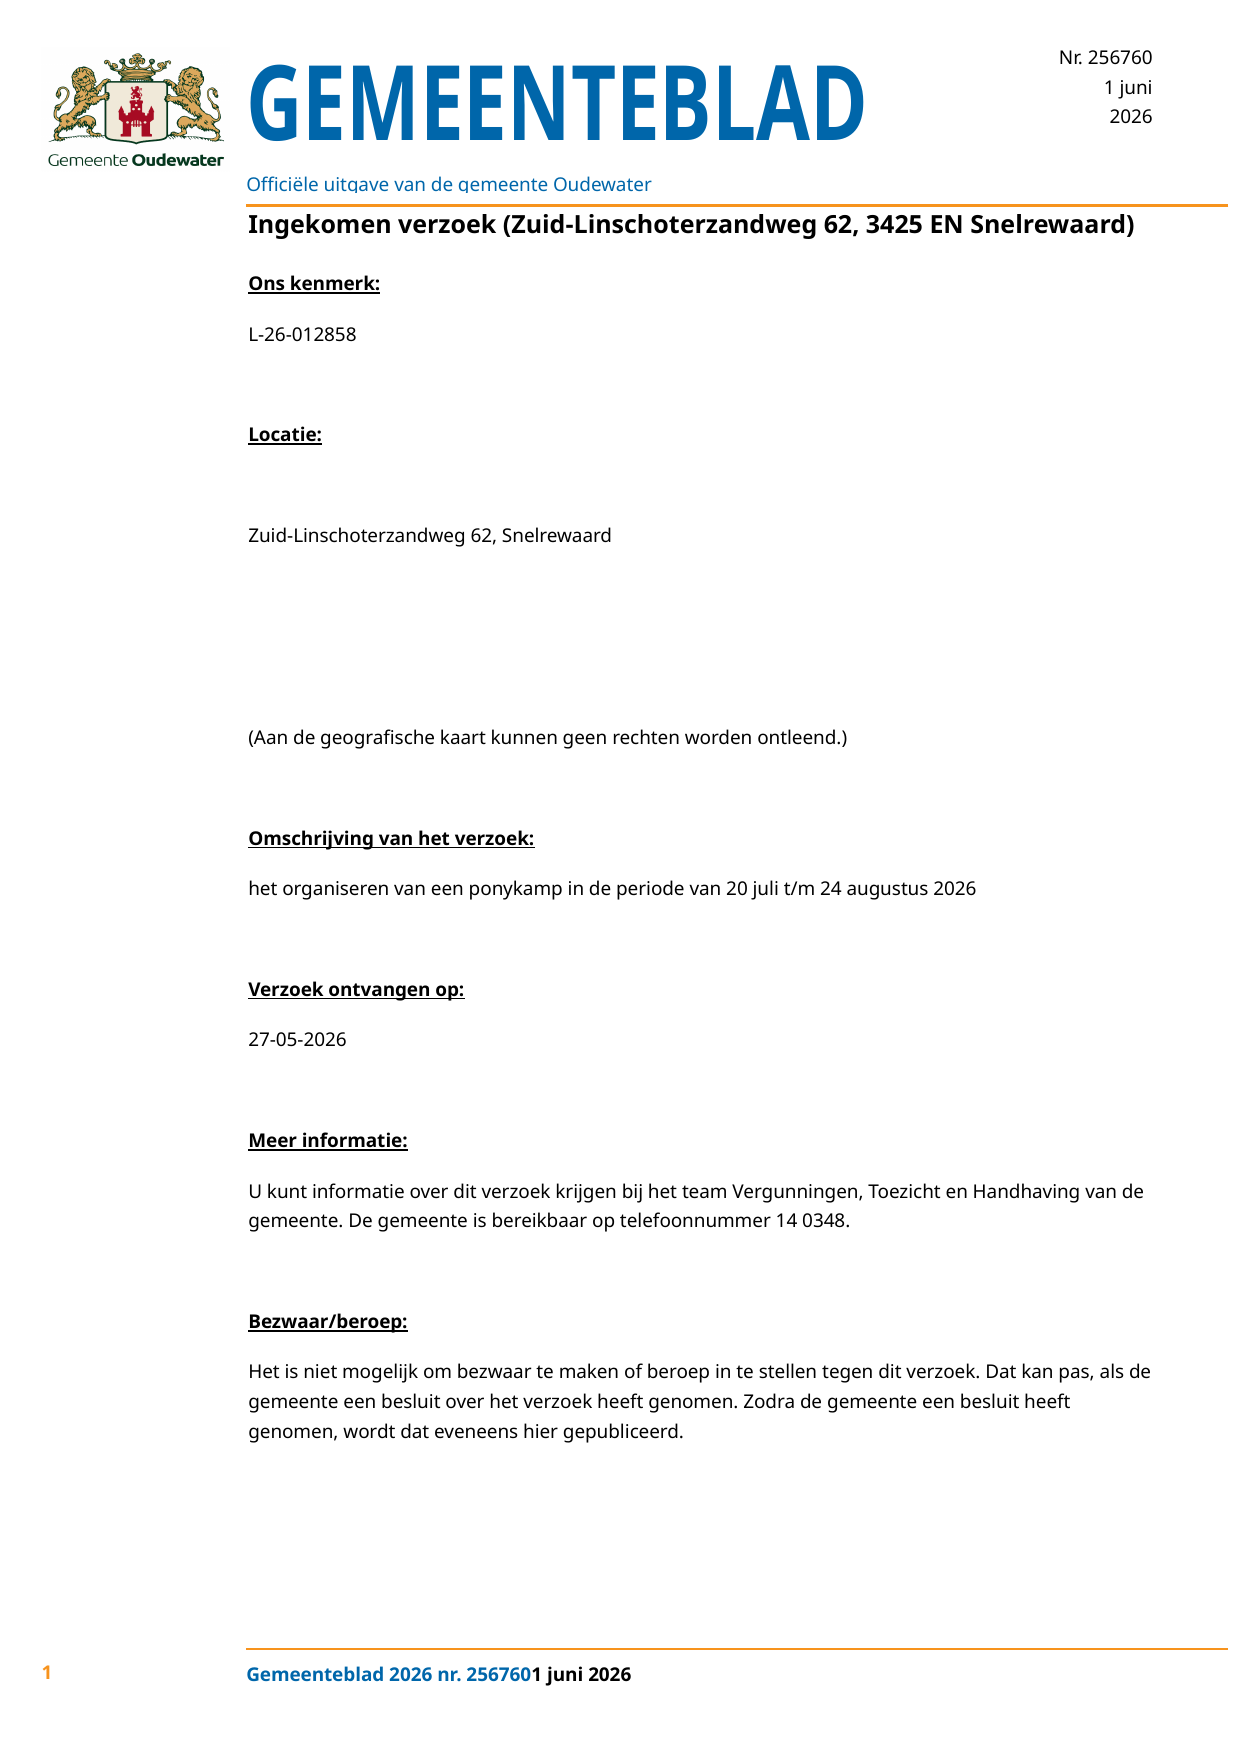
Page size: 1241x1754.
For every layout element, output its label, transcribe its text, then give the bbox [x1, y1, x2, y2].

picture [41, 47, 231, 172]
text Ons kenmerk: [248, 270, 1152, 296]
text het organiseren van een ponykamp in de periode van 20 juli t/m 24 augustus 2026 [248, 875, 1152, 901]
text U kunt informatie over dit verzoek krijgen bij het team Vergunningen, Toezicht en Handhaving van de gemeente. De gemeente is bereikbaar op telefoonnummer 14 0348. [248, 1178, 1152, 1233]
text Bezwaar/beroep: [248, 1308, 1152, 1334]
text Zuid-Linschoterzandweg 62, Snelrewaard [248, 522, 1152, 548]
text Omschrijving van het verzoek: [248, 825, 1152, 851]
text Meer informatie: [248, 1127, 1152, 1153]
text 27-05-2026 [248, 1027, 1152, 1052]
text Verzoek ontvangen op: [248, 976, 1152, 1002]
text Ingekomen verzoek (Zuid-Linschoterzandweg 62, 3425 EN Snelrewaard) [248, 207, 1152, 241]
text Het is niet mogelijk om bezwaar te maken of beroep in te stellen tegen dit verzoek. Dat kan pas, als de gemeente een besluit over het verzoek heeft genomen. Zodra de gemeente een besluit heeft genomen, wordt dat eveneens hier gepubliceerd. [248, 1359, 1152, 1443]
text L-26-012858 [248, 321, 1152, 346]
text Locatie: [248, 422, 1152, 447]
text (Aan de geografische kaart kunnen geen rechten worden ontleend.) [248, 724, 1152, 750]
